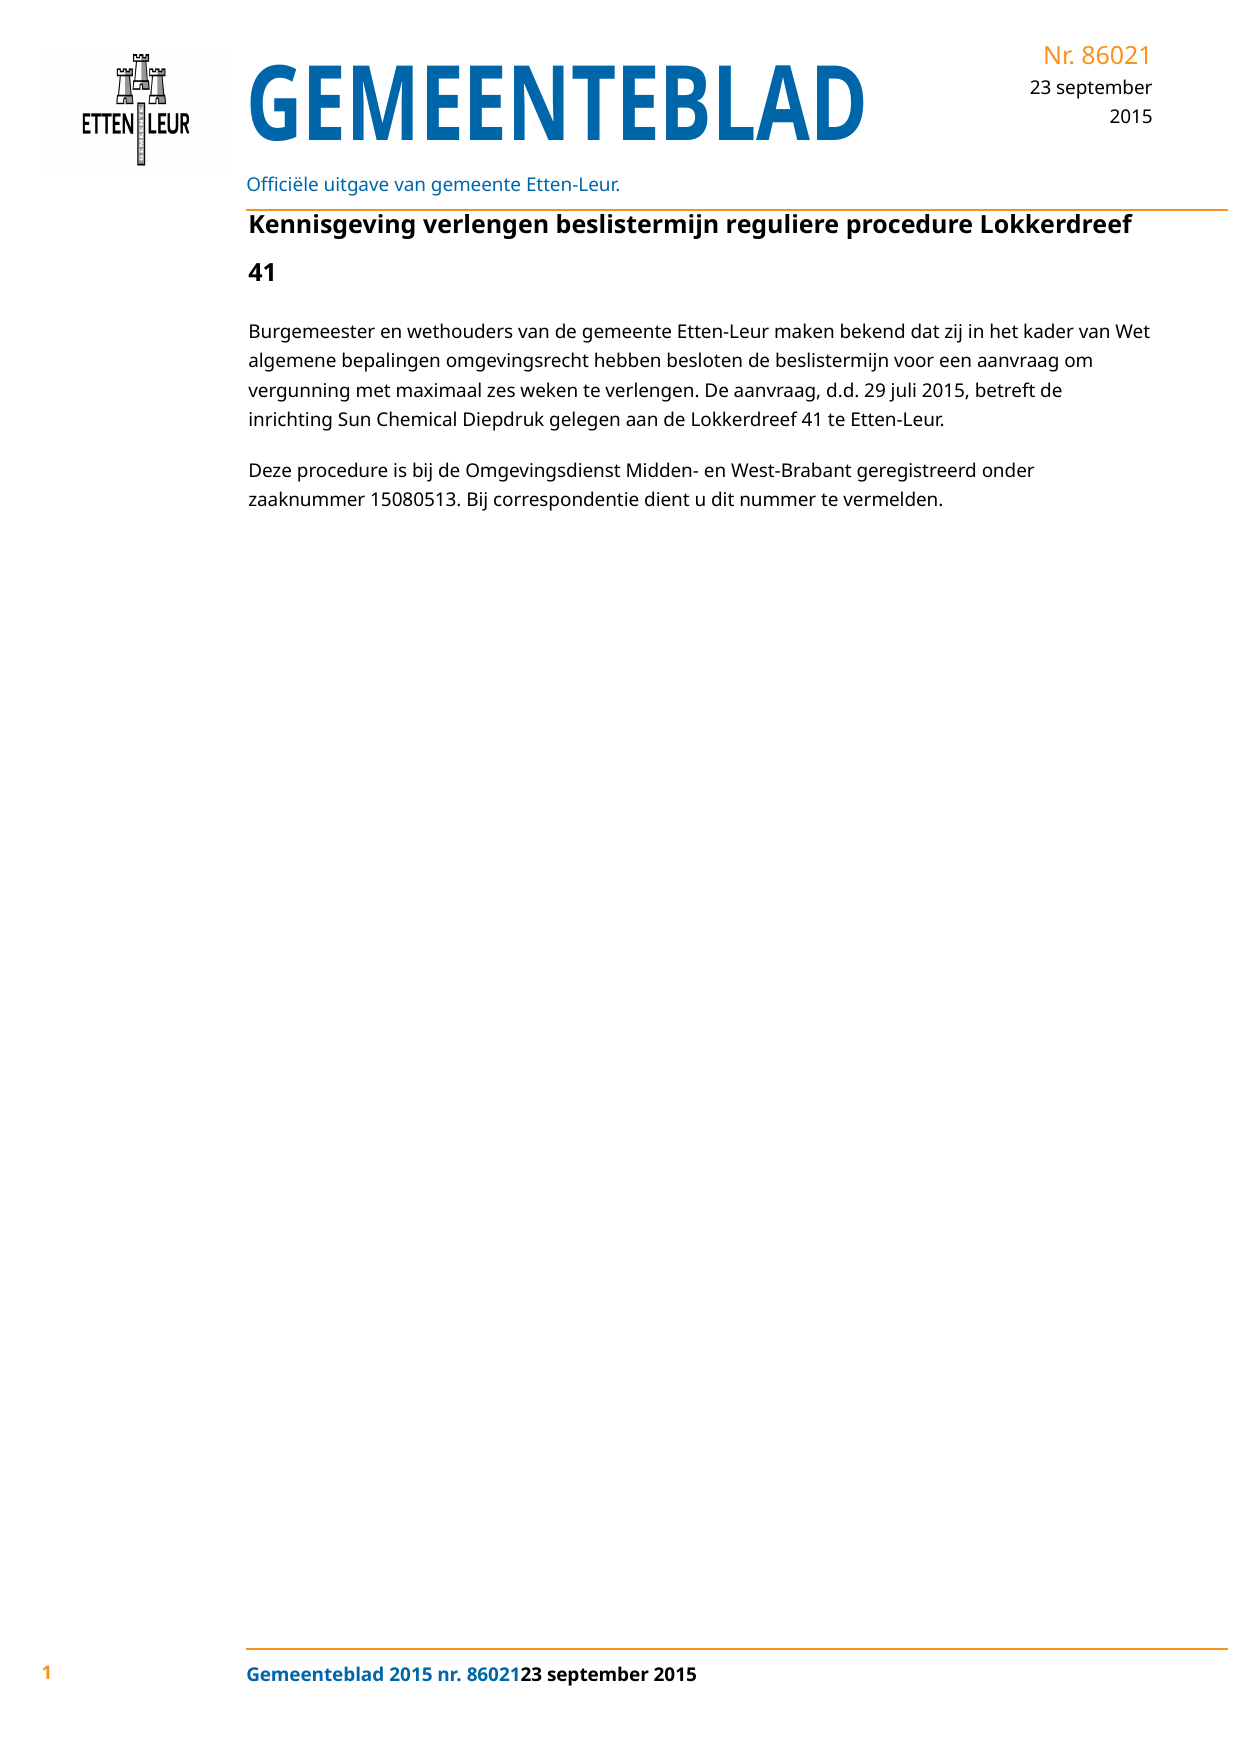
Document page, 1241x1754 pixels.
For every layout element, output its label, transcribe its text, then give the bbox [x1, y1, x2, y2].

text Deze procedure is bij de Omgevingsdienst Midden- en West-Brabant geregistreerd onder zaaknummer 15080513. Bij correspondentie dient u dit nummer te vermelden. [248, 457, 1152, 512]
text Burgemeester en wethouders van de gemeente Etten-Leur maken bekend dat zij in het kader van Wet algemene bepalingen omgevingsrecht hebben besloten de beslistermijn voor een aanvraag om vergunning met maximaal zes weken te verlengen. De aanvraag, d.d. 29 juli 2015, betreft de inrichting Sun Chemical Diepdruk gelegen aan de Lokkerdreef 41 te Etten-Leur. [248, 318, 1152, 432]
text Kennisgeving verlengen beslistermijn reguliere procedure Lokkerdreef 41 [248, 211, 1152, 288]
picture [41, 47, 231, 172]
